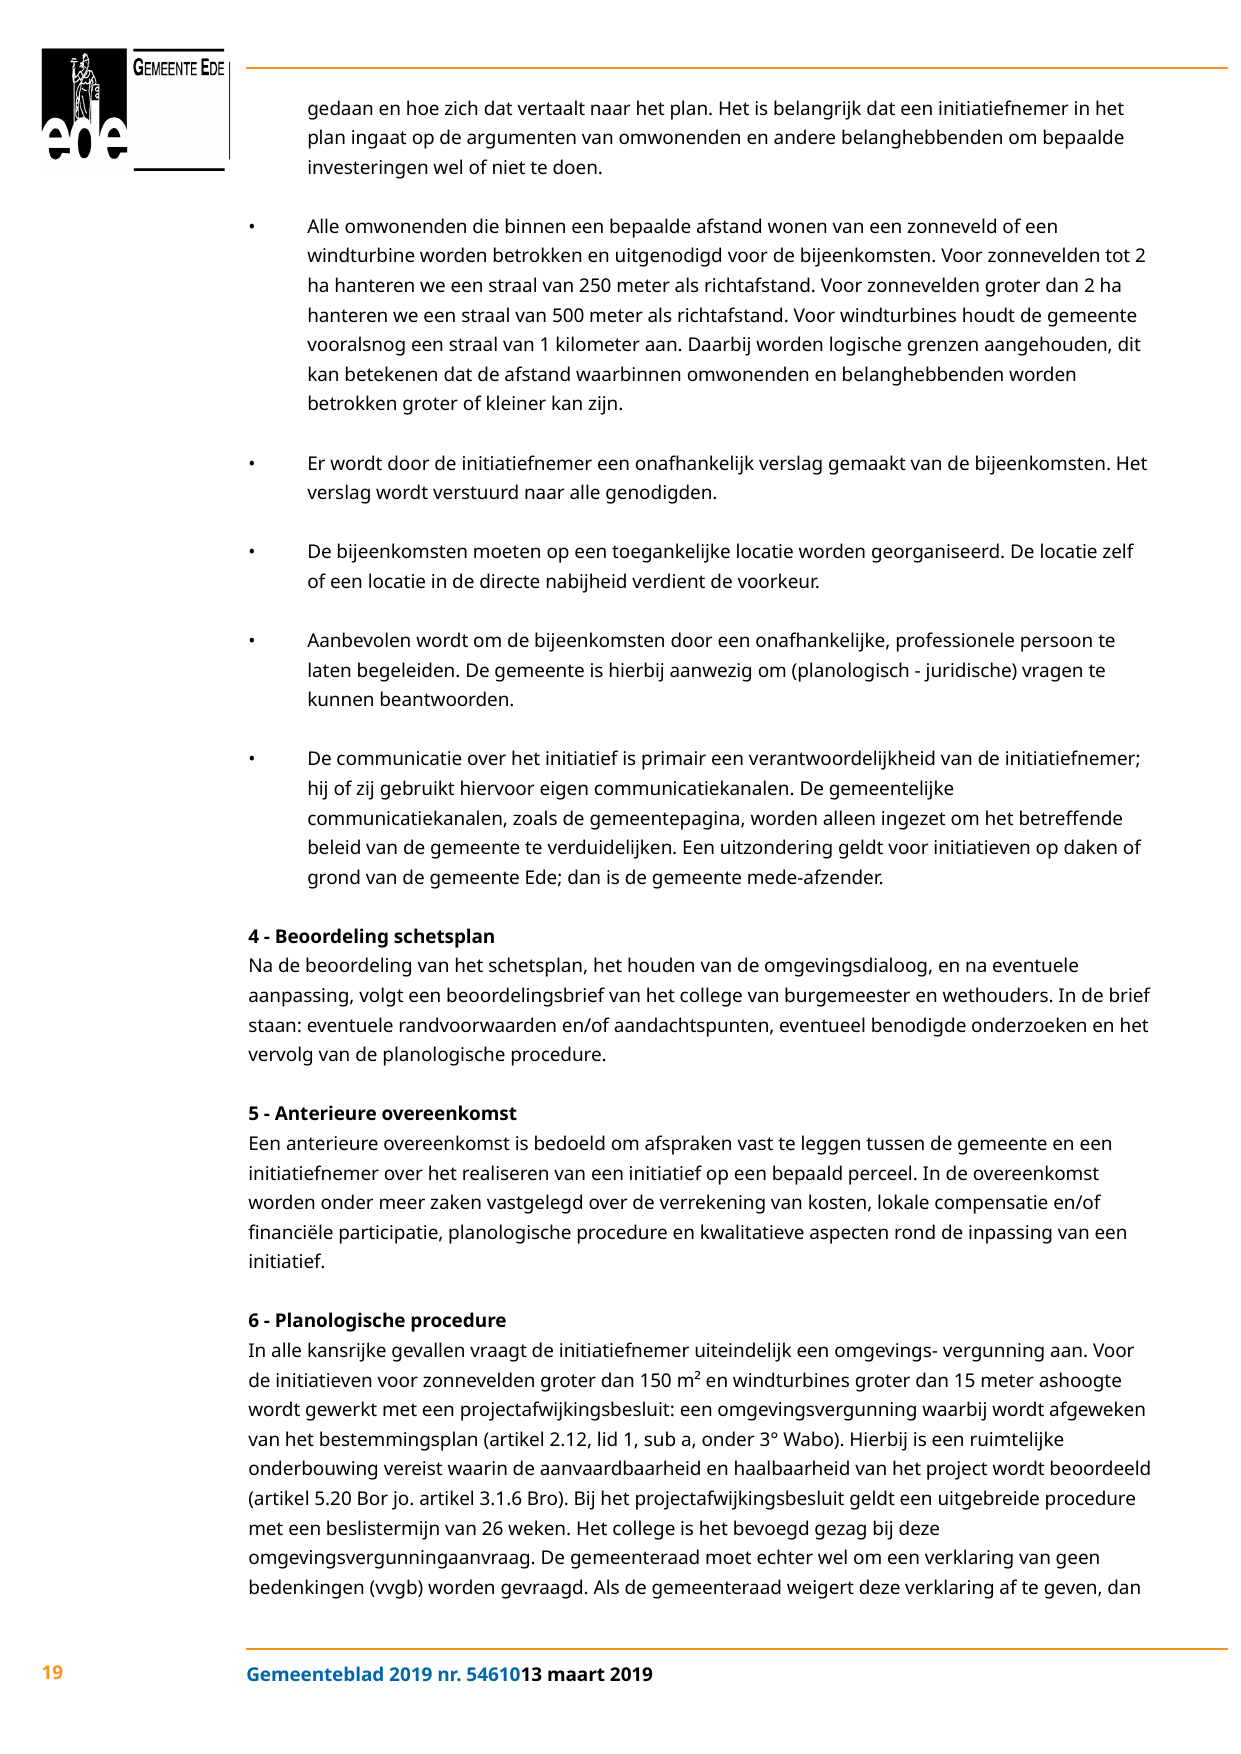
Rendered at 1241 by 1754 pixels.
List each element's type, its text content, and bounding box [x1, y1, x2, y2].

text Na de beoordeling van het schetsplan, het houden van de omgevingsdialoog, en na eventuele aanpassing, volgt een beoordelingsbrief van het college van burgemeester en wethouders. In de brief staan: eventuele randvoorwaarden en/of aandachtspunten, eventueel benodigde onderzoeken en het vervolg van de planologische procedure. [248, 953, 1152, 1067]
list Alle omwonenden die binnen een bepaalde afstand wonen van een zonneveld of een windturbine worden betrokken en uitgenodigd voor de bijeenkomsten. Voor zonnevelden tot 2 ha hanteren we een straal van 250 meter als richtafstand. Voor zonnevelden groter dan 2 ha hanteren we een straal van 500 meter als richtafstand. Voor windturbines houdt de gemeente vooralsnog een straal van 1 kilometer aan. Daarbij worden logische grenzen aangehouden, dit kan betekenen dat de afstand waarbinnen omwonenden en belanghebbenden worden betrokken groter of kleiner kan zijn. [248, 213, 1152, 416]
text Een anterieure overeenkomst is bedoeld om afspraken vast te leggen tussen de gemeente en een initiatiefnemer over het realiseren van een initiatief op een bepaald perceel. In de overeenkomst worden onder meer zaken vastgelegd over de verrekening van kosten, lokale compensatie en/of financiële participatie, planologische procedure en kwalitatieve aspecten rond de inpassing van een initiatief. [248, 1130, 1152, 1274]
list Aanbevolen wordt om de bijeenkomsten door een onafhankelijke, professionele persoon te laten begeleiden. De gemeente is hierbij aanwezig om (planologisch - juridische) vragen te kunnen beantwoorden. [248, 627, 1152, 712]
list De bijeenkomsten moeten op een toegankelijke locatie worden georganiseerd. De locatie zelf of een locatie in de directe nabijheid verdient de voorkeur. [248, 538, 1152, 594]
text 6 - Planologische procedure [248, 1308, 1152, 1333]
list De communicatie over het initiatief is primair een verantwoordelijkheid van de initiatiefnemer; hij of zij gebruikt hiervoor eigen communicatiekanalen. De gemeentelijke communicatiekanalen, zoals de gemeentepagina, worden alleen ingezet om het betreffende beleid van de gemeente te verduidelijken. Een uitzondering geldt voor initiatieven op daken of grond van de gemeente Ede; dan is de gemeente mede-afzender. [248, 746, 1152, 890]
picture [41, 47, 231, 172]
text In alle kansrijke gevallen vraagt de initiatiefnemer uiteindelijk een omgevings- vergunning aan. Voor de initiatieven voor zonnevelden groter dan 150 m² en windturbines groter dan 15 meter ashoogte wordt gewerkt met een projectafwijkingsbesluit: een omgevingsvergunning waarbij wordt afgeweken van het bestemmingsplan (artikel 2.12, lid 1, sub a, onder 3° Wabo). Hierbij is een ruimtelijke onderbouwing vereist waarin de aanvaardbaarheid en haalbaarheid van het project wordt beoordeeld (artikel 5.20 Bor jo. artikel 3.1.6 Bro). Bij het projectafwijkingsbesluit geldt een uitgebreide procedure met een beslistermijn van 26 weken. Het college is het bevoegd gezag bij deze omgevingsvergunningaanvraag. De gemeenteraad moet echter wel om een verklaring van geen bedenkingen (vvgb) worden gevraagd. Als de gemeenteraad weigert deze verklaring af te geven, dan [248, 1337, 1152, 1600]
text 5 - Anterieure overeenkomst [248, 1101, 1152, 1126]
list gedaan en hoe zich dat vertaalt naar het plan. Het is belangrijk dat een initiatiefnemer in het plan ingaat op de argumenten van omwonenden en andere belanghebbenden om bepaalde investeringen wel of niet te doen. [248, 95, 1152, 180]
list Er wordt door de initiatiefnemer een onafhankelijk verslag gemaakt van de bijeenkomsten. Het verslag wordt verstuurd naar alle genodigden. [248, 450, 1152, 505]
text 4 - Beoordeling schetsplan [248, 923, 1152, 949]
